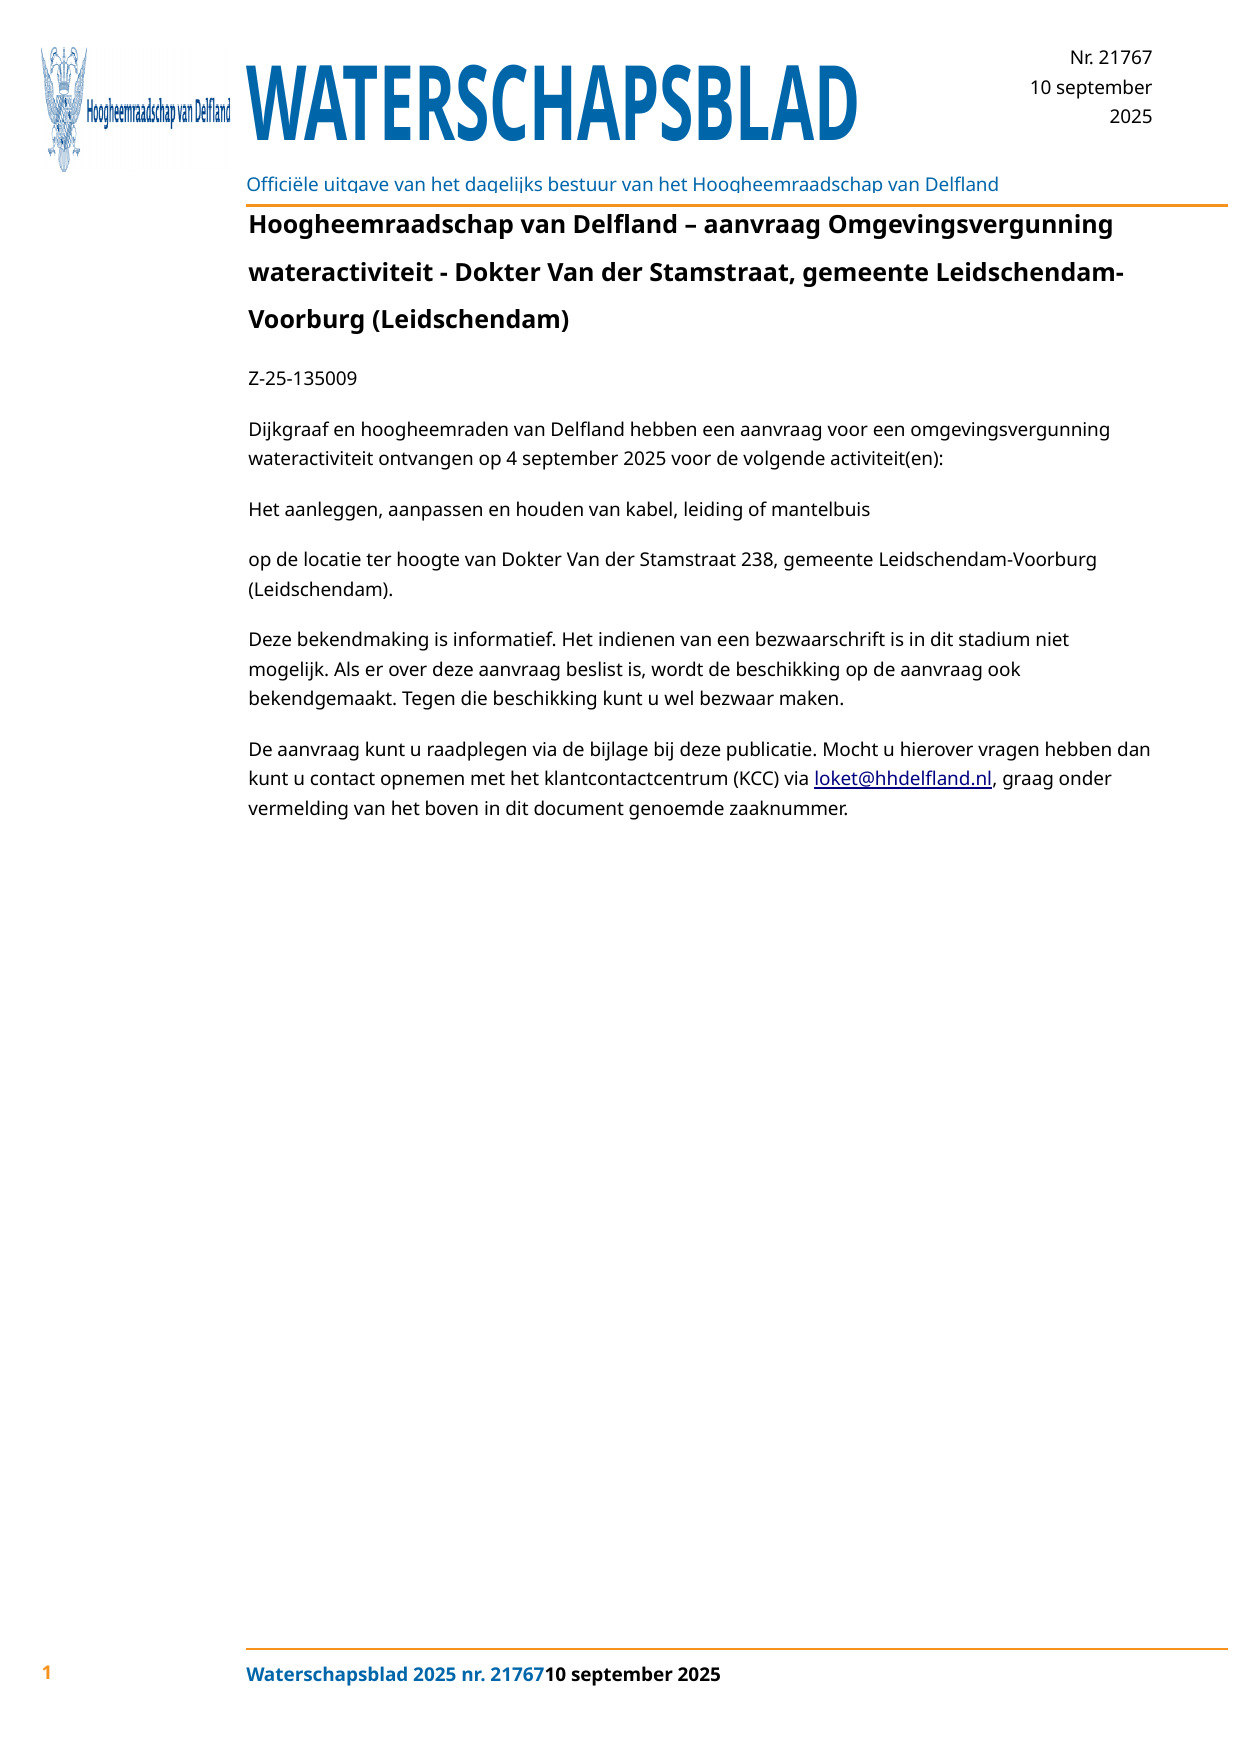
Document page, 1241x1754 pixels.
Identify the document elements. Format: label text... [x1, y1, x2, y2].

text Z-25-135009 [248, 366, 1152, 391]
picture [41, 47, 231, 172]
text Hoogheemraadschap van Delfland – aanvraag Omgevingsvergunning wateractiviteit - Dokter Van der Stamstraat, gemeente Leidschendam-Voorburg (Leidschendam) [248, 207, 1152, 336]
text Dijkgraaf en hoogheemraden van Delfland hebben een aanvraag voor een omgevingsvergunning wateractiviteit ontvangen op 4 september 2025 voor de volgende activiteit(en): [248, 416, 1152, 471]
text De aanvraag kunt u raadplegen via de bijlage bij deze publicatie. Mocht u hierover vragen hebben dan kunt u contact opnemen met het klantcontactcentrum (KCC) via loket@hhdelfland.nl, graag onder vermelding van het boven in dit document genoemde zaaknummer. [248, 736, 1152, 821]
text Het aanleggen, aanpassen en houden van kabel, leiding of mantelbuis [248, 496, 1152, 522]
text Deze bekendmaking is informatief. Het indienen van een bezwaarschrift is in dit stadium niet mogelijk. Als er over deze aanvraag beslist is, wordt de beschikking op de aanvraag ook bekendgemaakt. Tegen die beschikking kunt u wel bezwaar maken. [248, 626, 1152, 711]
text op de locatie ter hoogte van Dokter Van der Stamstraat 238, gemeente Leidschendam-Voorburg (Leidschendam). [248, 546, 1152, 602]
